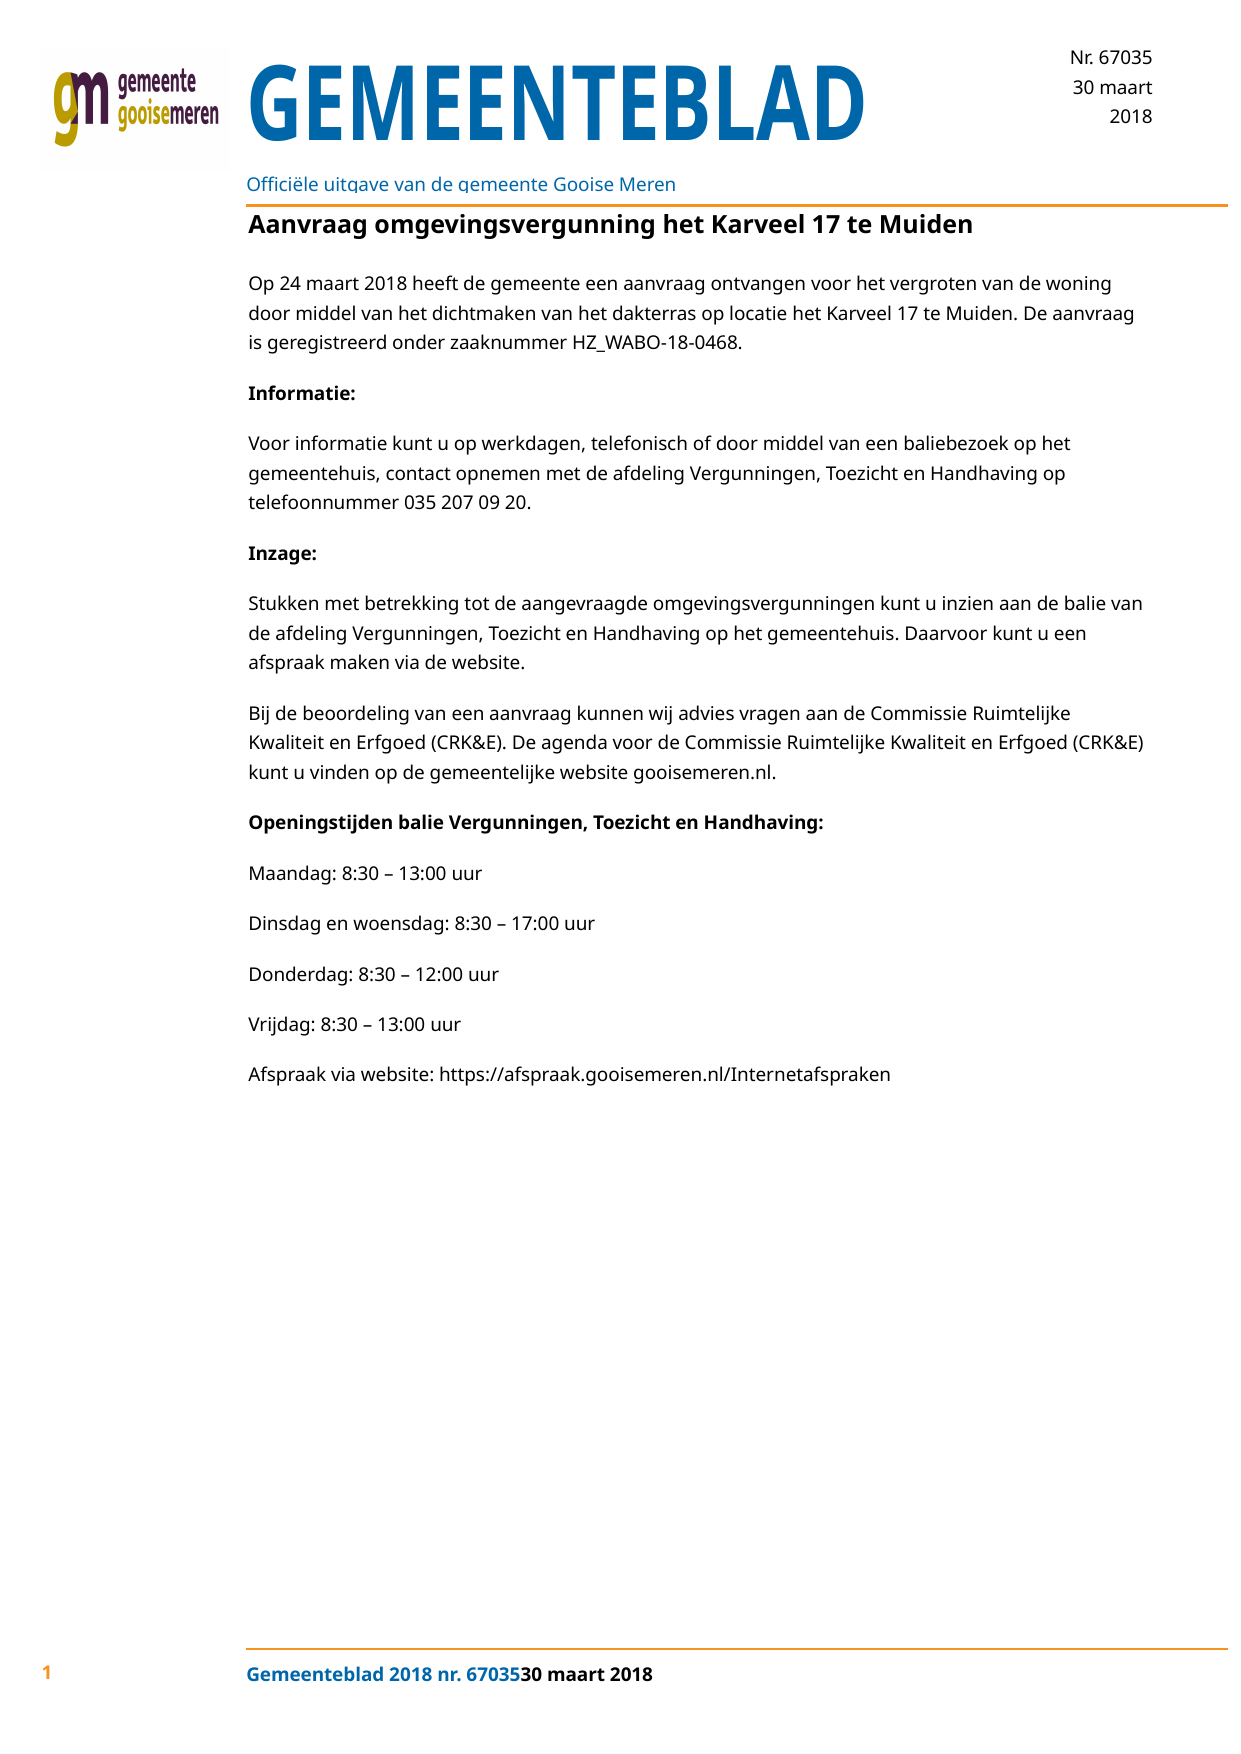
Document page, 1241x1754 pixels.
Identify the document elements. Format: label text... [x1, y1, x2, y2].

text Donderdag: 8:30 – 12:00 uur [248, 961, 1152, 986]
text Maandag: 8:30 – 13:00 uur [248, 860, 1152, 886]
text Stukken met betrekking tot de aangevraagde omgevingsvergunningen kunt u inzien aan de balie van de afdeling Vergunningen, Toezicht en Handhaving op het gemeentehuis. Daarvoor kunt u een afspraak maken via de website. [248, 590, 1152, 675]
text Openingstijden balie Vergunningen, Toezicht en Handhaving: [248, 809, 1152, 835]
text Dinsdag en woensdag: 8:30 – 17:00 uur [248, 910, 1152, 936]
text Voor informatie kunt u op werkdagen, telefonisch of door middel van een baliebezoek op het gemeentehuis, contact opnemen met de afdeling Vergunningen, Toezicht en Handhaving op telefoonnummer 035 207 09 20. [248, 430, 1152, 515]
text Op 24 maart 2018 heeft de gemeente een aanvraag ontvangen voor het vergroten van de woning door middel van het dichtmaken van het dakterras op locatie het Karveel 17 te Muiden. De aanvraag is geregistreerd onder zaaknummer HZ_WABO-18-0468. [248, 270, 1152, 355]
text Informatie: [248, 380, 1152, 406]
text Aanvraag omgevingsvergunning het Karveel 17 te Muiden [248, 207, 1152, 241]
text Afspraak via website: https://afspraak.gooisemeren.nl/Internetafspraken [248, 1062, 1152, 1087]
text Vrijdag: 8:30 – 13:00 uur [248, 1011, 1152, 1037]
text Bij de beoordeling van een aanvraag kunnen wij advies vragen aan de Commissie Ruimtelijke Kwaliteit en Erfgoed (CRK&E). De agenda voor de Commissie Ruimtelijke Kwaliteit en Erfgoed (CRK&E) kunt u vinden op de gemeentelijke website gooisemeren.nl. [248, 700, 1152, 785]
text Inzage: [248, 540, 1152, 566]
picture [41, 47, 231, 172]
